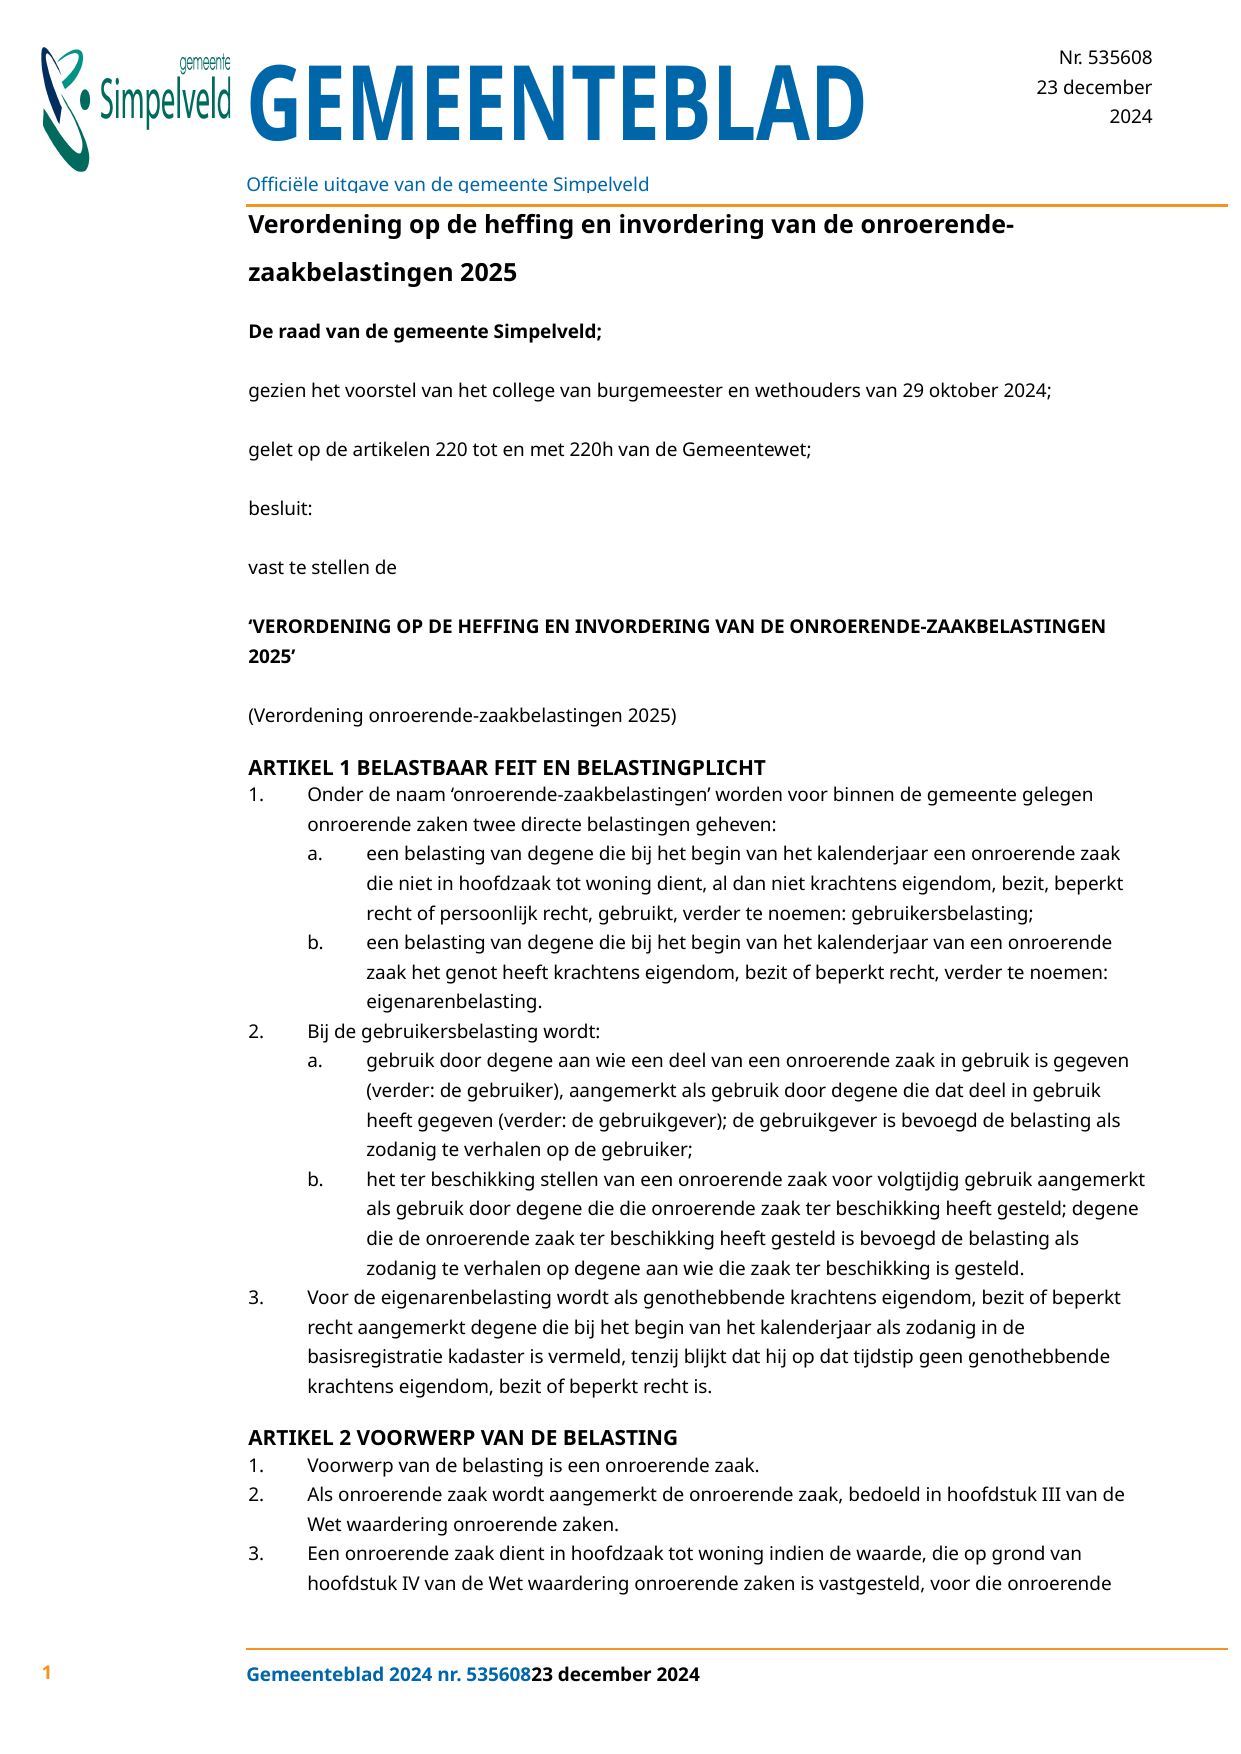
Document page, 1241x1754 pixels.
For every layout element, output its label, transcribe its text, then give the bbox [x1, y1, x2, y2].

text ARTIKEL 1 BELASTBAAR FEIT EN BELASTINGPLICHT [248, 753, 1152, 781]
text De raad van de gemeente Simpelveld; [248, 318, 1152, 344]
text ARTIKEL 2 VOORWERP VAN DE BELASTING [248, 1423, 1152, 1452]
picture [41, 47, 231, 172]
text besluit: [248, 495, 1152, 521]
list Een onroerende zaak dient in hoofdzaak tot woning indien de waarde, die op grond van hoofdstuk IV van de Wet waardering onroerende zaken is vastgesteld, voor die onroerende [248, 1541, 1152, 1596]
text gelet op de artikelen 220 tot en met 220h van de Gemeentewet; [248, 436, 1152, 462]
list Voor de eigenarenbelasting wordt als genothebbende krachtens eigendom, bezit of beperkt recht aangemerkt degene die bij het begin van het kalenderjaar als zodanig in de basisregistratie kadaster is vermeld, tenzij blijkt dat hij op dat tijdstip geen genothebbende krachtens eigendom, bezit of beperkt recht is. [248, 1284, 1152, 1399]
text Verordening op de heffing en invordering van de onroerende-zaakbelastingen 2025 [248, 207, 1152, 288]
list Als onroerende zaak wordt aangemerkt de onroerende zaak, bedoeld in hoofdstuk III van de Wet waardering onroerende zaken. [248, 1481, 1152, 1537]
list het ter beschikking stellen van een onroerende zaak voor volgtijdig gebruik aangemerkt als gebruik door degene die die onroerende zaak ter beschikking heeft gesteld; degene die de onroerende zaak ter beschikking heeft gesteld is bevoegd de belasting als zodanig te verhalen op degene aan wie die zaak ter beschikking is gesteld. [307, 1166, 1152, 1280]
text ‘VERORDENING OP DE HEFFING EN INVORDERING VAN DE ONROERENDE-ZAAKBELASTINGEN 2025’ [248, 614, 1152, 669]
text (Verordening onroerende-zaakbelastingen 2025) [248, 702, 1152, 728]
list Onder de naam ‘onroerende-zaakbelastingen’ worden voor binnen de gemeente gelegen onroerende zaken twee directe belastingen geheven: [248, 781, 1152, 837]
list Voorwerp van de belasting is een onroerende zaak. [248, 1452, 1152, 1478]
text gezien het voorstel van het college van burgemeester en wethouders van 29 oktober 2024; [248, 377, 1152, 403]
list Bij de gebruikersbelasting wordt: [248, 1018, 1152, 1044]
list gebruik door degene aan wie een deel van een onroerende zaak in gebruik is gegeven (verder: de gebruiker), aangemerkt als gebruik door degene die dat deel in gebruik heeft gegeven (verder: de gebruikgever); de gebruikgever is bevoegd de belasting als zodanig te verhalen op de gebruiker; [307, 1048, 1152, 1162]
list een belasting van degene die bij het begin van het kalenderjaar van een onroerende zaak het genot heeft krachtens eigendom, bezit of beperkt recht, verder te noemen: eigenarenbelasting. [307, 929, 1152, 1014]
list een belasting van degene die bij het begin van het kalenderjaar een onroerende zaak die niet in hoofdzaak tot woning dient, al dan niet krachtens eigendom, bezit, beperkt recht of persoonlijk recht, gebruikt, verder te noemen: gebruikersbelasting; [307, 841, 1152, 925]
text vast te stellen de [248, 554, 1152, 580]
